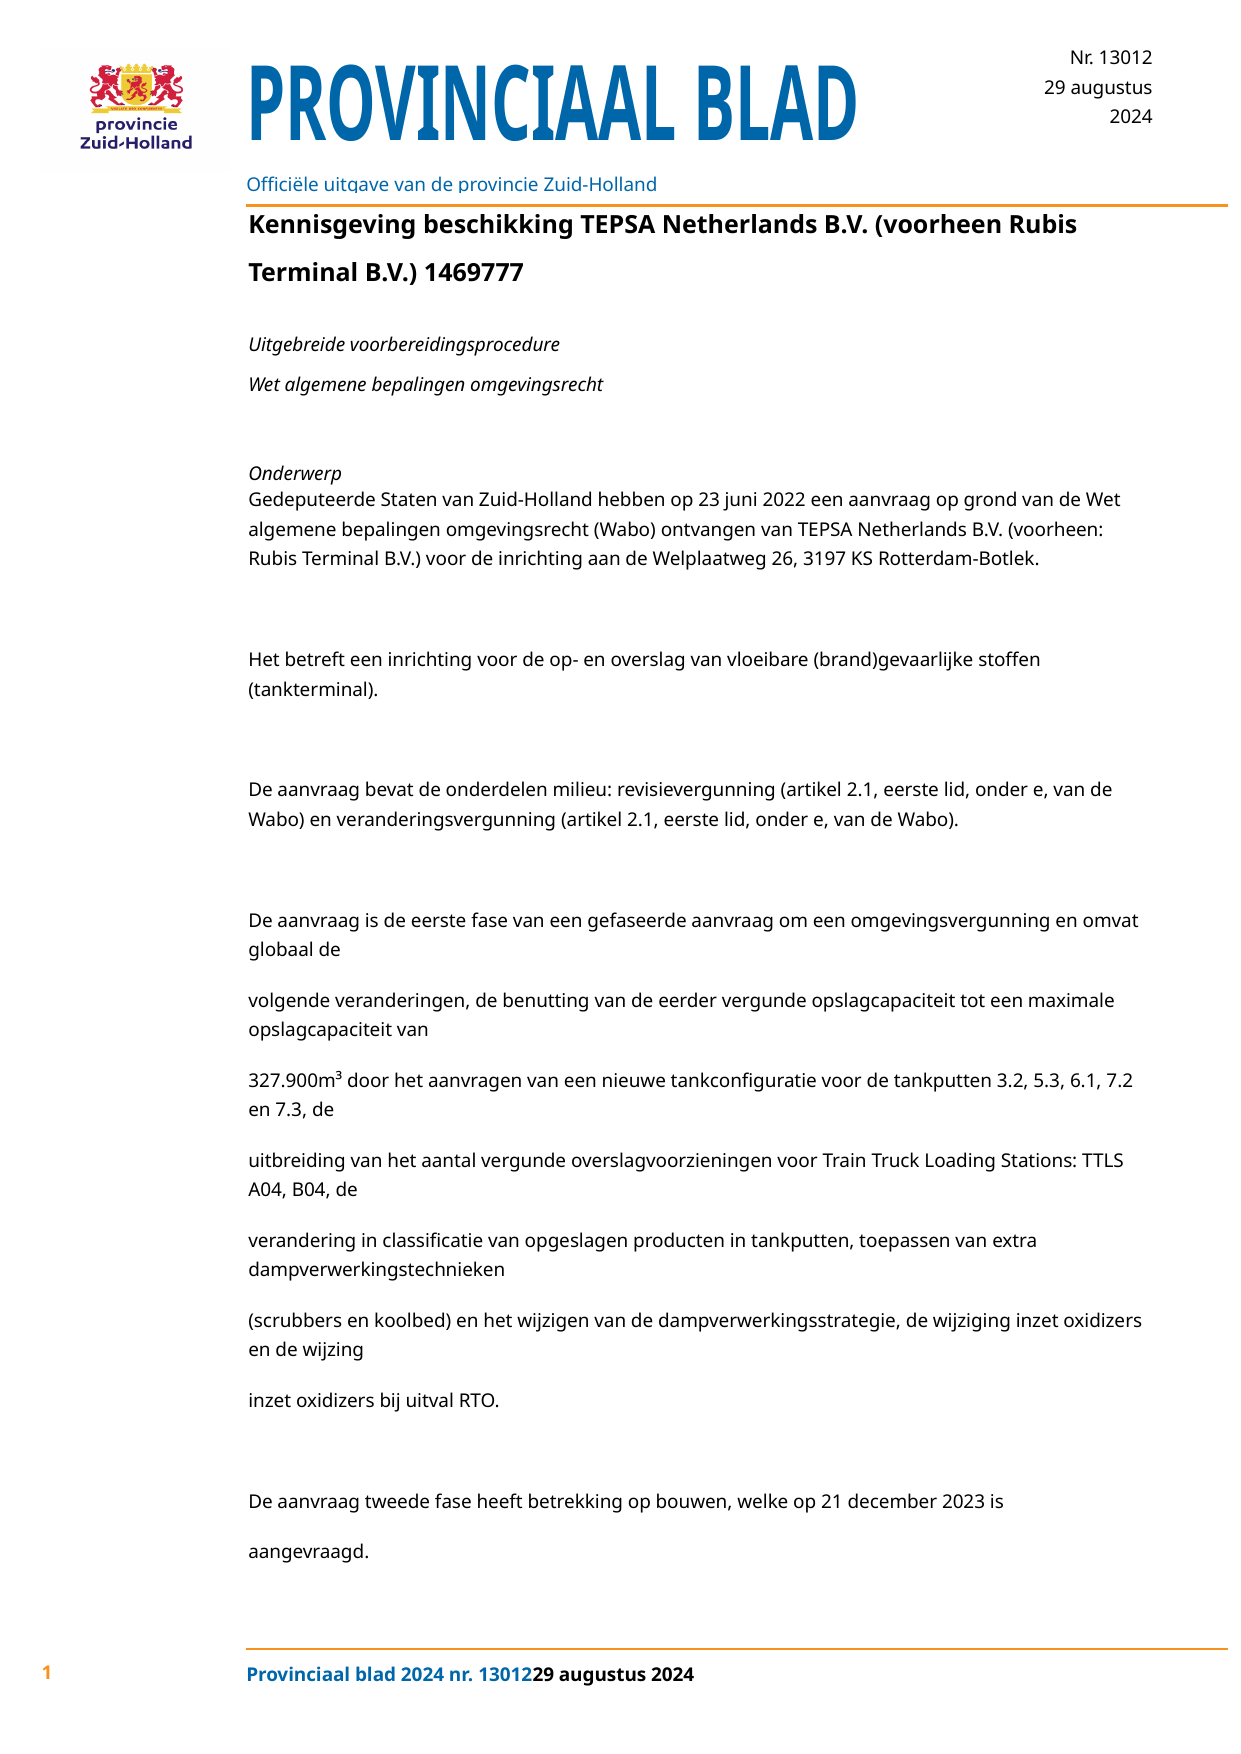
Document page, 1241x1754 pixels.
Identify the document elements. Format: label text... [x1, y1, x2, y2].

text Onderwerp [248, 460, 1152, 486]
text De aanvraag tweede fase heeft betrekking op bouwen, welke op 21 december 2023 is [248, 1488, 1152, 1513]
picture [41, 47, 231, 172]
text De aanvraag is de eerste fase van een gefaseerde aanvraag om een omgevingsvergunning en omvat globaal de [248, 907, 1152, 962]
text De aanvraag bevat de onderdelen milieu: revisievergunning (artikel 2.1, eerste lid, onder e, van de Wabo) en veranderingsvergunning (artikel 2.1, eerste lid, onder e, van de Wabo). [248, 777, 1152, 832]
text volgende veranderingen, de benutting van de eerder vergunde opslagcapaciteit tot een maximale opslagcapaciteit van [248, 987, 1152, 1042]
text uitbreiding van het aantal vergunde overslagvoorzieningen voor Train Truck Loading Stations: TTLS A04, B04, de [248, 1147, 1152, 1202]
text 327.900m³ door het aanvragen van een nieuwe tankconfiguratie voor de tankputten 3.2, 5.3, 6.1, 7.2 en 7.3, de [248, 1067, 1152, 1122]
text verandering in classificatie van opgeslagen producten in tankputten, toepassen van extra dampverwerkingstechnieken [248, 1227, 1152, 1282]
text Wet algemene bepalingen omgevingsrecht [248, 371, 1152, 396]
text (scrubbers en koolbed) en het wijzigen van de dampverwerkingsstrategie, de wijziging inzet oxidizers en de wijzing [248, 1307, 1152, 1362]
text Uitgebreide voorbereidingsprocedure [248, 331, 1152, 357]
text Kennisgeving beschikking TEPSA Netherlands B.V. (voorheen Rubis Terminal B.V.) 1469777 [248, 207, 1152, 288]
text Gedeputeerde Staten van Zuid-Holland hebben op 23 juni 2022 een aanvraag op grond van de Wet algemene bepalingen omgevingsrecht (Wabo) ontvangen van TEPSA Netherlands B.V. (voorheen: Rubis Terminal B.V.) voor de inrichting aan de Welplaatweg 26, 3197 KS Rotterdam-Botlek. [248, 486, 1152, 571]
text aangevraagd. [248, 1538, 1152, 1564]
text inzet oxidizers bij uitval RTO. [248, 1387, 1152, 1413]
text Het betreft een inrichting voor de op- en overslag van vloeibare (brand)gevaarlijke stoffen (tankterminal). [248, 646, 1152, 701]
